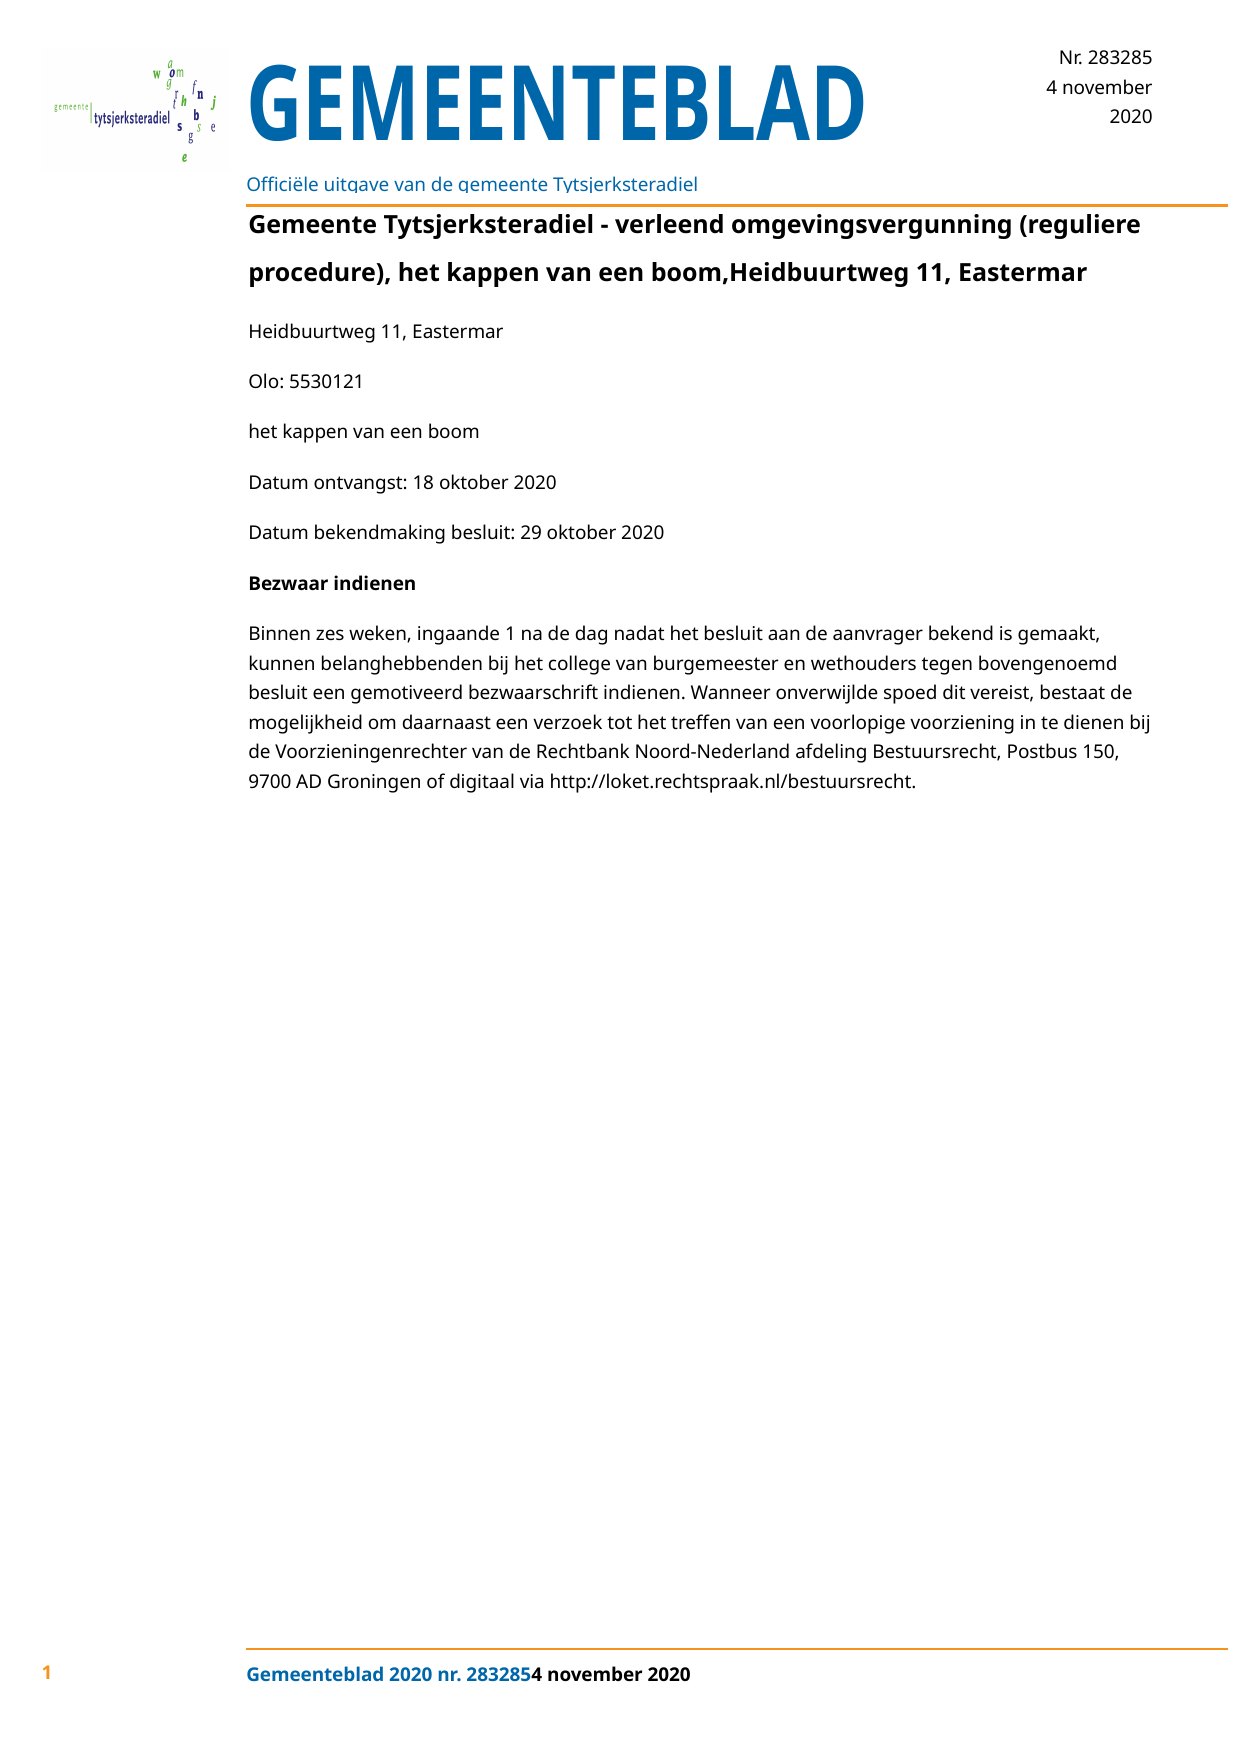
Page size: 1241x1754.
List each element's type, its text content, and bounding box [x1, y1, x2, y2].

text Binnen zes weken, ingaande 1 na de dag nadat het besluit aan de aanvrager bekend is gemaakt, kunnen belanghebbenden bij het college van burgemeester en wethouders tegen bovengenoemd besluit een gemotiveerd bezwaarschrift indienen. Wanneer onverwijlde spoed dit vereist, bestaat de mogelijkheid om daarnaast een verzoek tot het treffen van een voorlopige voorziening in te dienen bij de Voorzieningenrechter van de Rechtbank Noord-Nederland afdeling Bestuursrecht, Postbus 150, 9700 AD Groningen of digitaal via http://loket.rechtspraak.nl/bestuursrecht. [248, 620, 1152, 794]
text Datum bekendmaking besluit: 29 oktober 2020 [248, 519, 1152, 545]
text Datum ontvangst: 18 oktober 2020 [248, 469, 1152, 495]
text Heidbuurtweg 11, Eastermar [248, 318, 1152, 344]
picture [41, 47, 231, 172]
text het kappen van een boom [248, 419, 1152, 444]
text Bezwaar indienen [248, 570, 1152, 596]
text Olo: 5530121 [248, 368, 1152, 394]
text Gemeente Tytsjerksteradiel - verleend omgevingsvergunning (reguliere procedure), het kappen van een boom,Heidbuurtweg 11, Eastermar [248, 207, 1152, 288]
